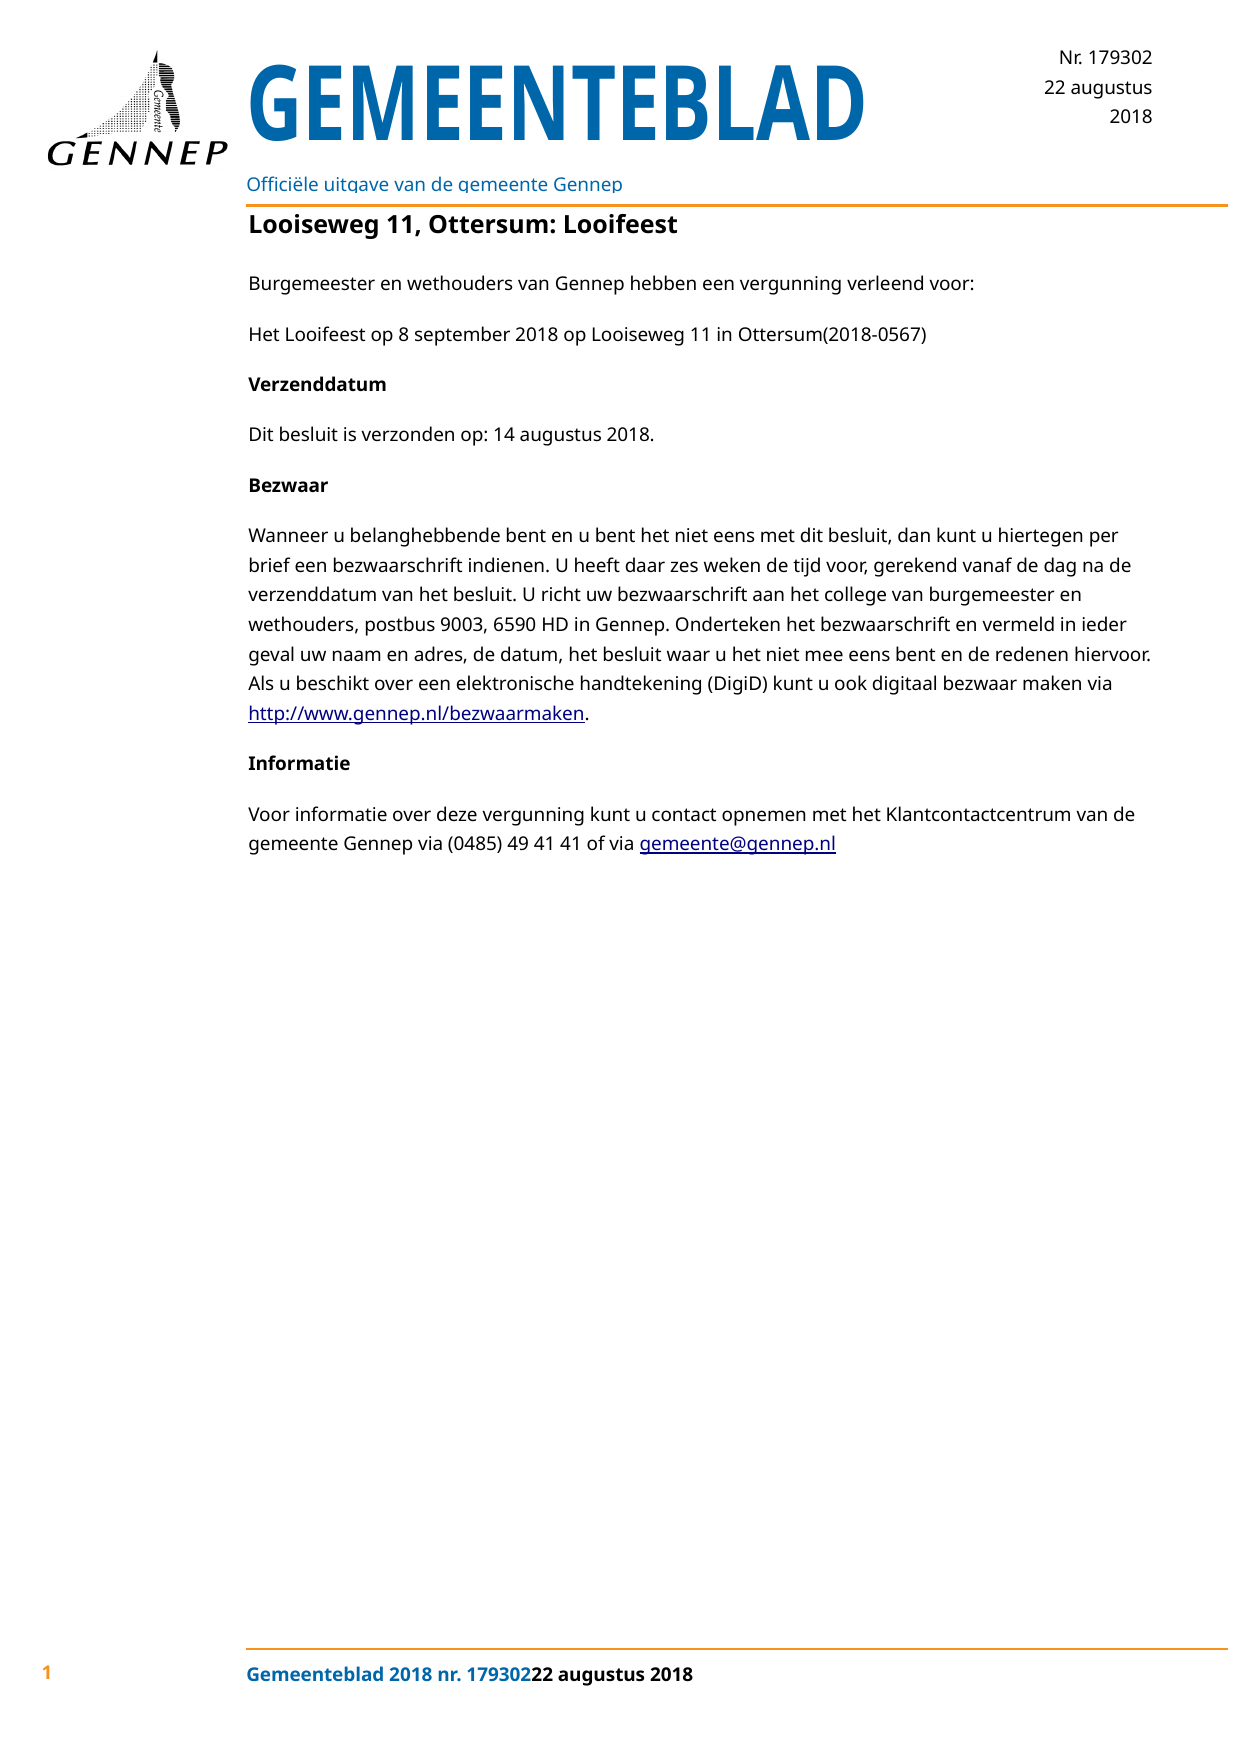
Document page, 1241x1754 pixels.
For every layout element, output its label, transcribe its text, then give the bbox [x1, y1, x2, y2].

text Wanneer u belanghebbende bent en u bent het niet eens met dit besluit, dan kunt u hiertegen per brief een bezwaarschrift indienen. U heeft daar zes weken de tijd voor, gerekend vanaf de dag na de verzenddatum van het besluit. U richt uw bezwaarschrift aan het college van burgemeester en wethouders, postbus 9003, 6590 HD in Gennep. Onderteken het bezwaarschrift en vermeld in ieder geval uw naam en adres, de datum, het besluit waar u het niet mee eens bent en de redenen hiervoor. Als u beschikt over een elektronische handtekening (DigiD) kunt u ook digitaal bezwaar maken via http://www.gennep.nl/bezwaarmaken. [248, 522, 1152, 726]
text Verzenddatum [248, 371, 1152, 397]
picture [41, 47, 231, 172]
text Voor informatie over deze vergunning kunt u contact opnemen met het Klantcontactcentrum van de gemeente Gennep via (0485) 49 41 41 of via gemeente@gennep.nl [248, 801, 1152, 856]
text Het Looifeest op 8 september 2018 op Looiseweg 11 in Ottersum(2018-0567) [248, 321, 1152, 346]
text Bezwaar [248, 472, 1152, 498]
text Burgemeester en wethouders van Gennep hebben een vergunning verleend voor: [248, 270, 1152, 296]
text Dit besluit is verzonden op: 14 augustus 2018. [248, 422, 1152, 447]
text Looiseweg 11, Ottersum: Looifeest [248, 207, 1152, 241]
text Informatie [248, 750, 1152, 776]
